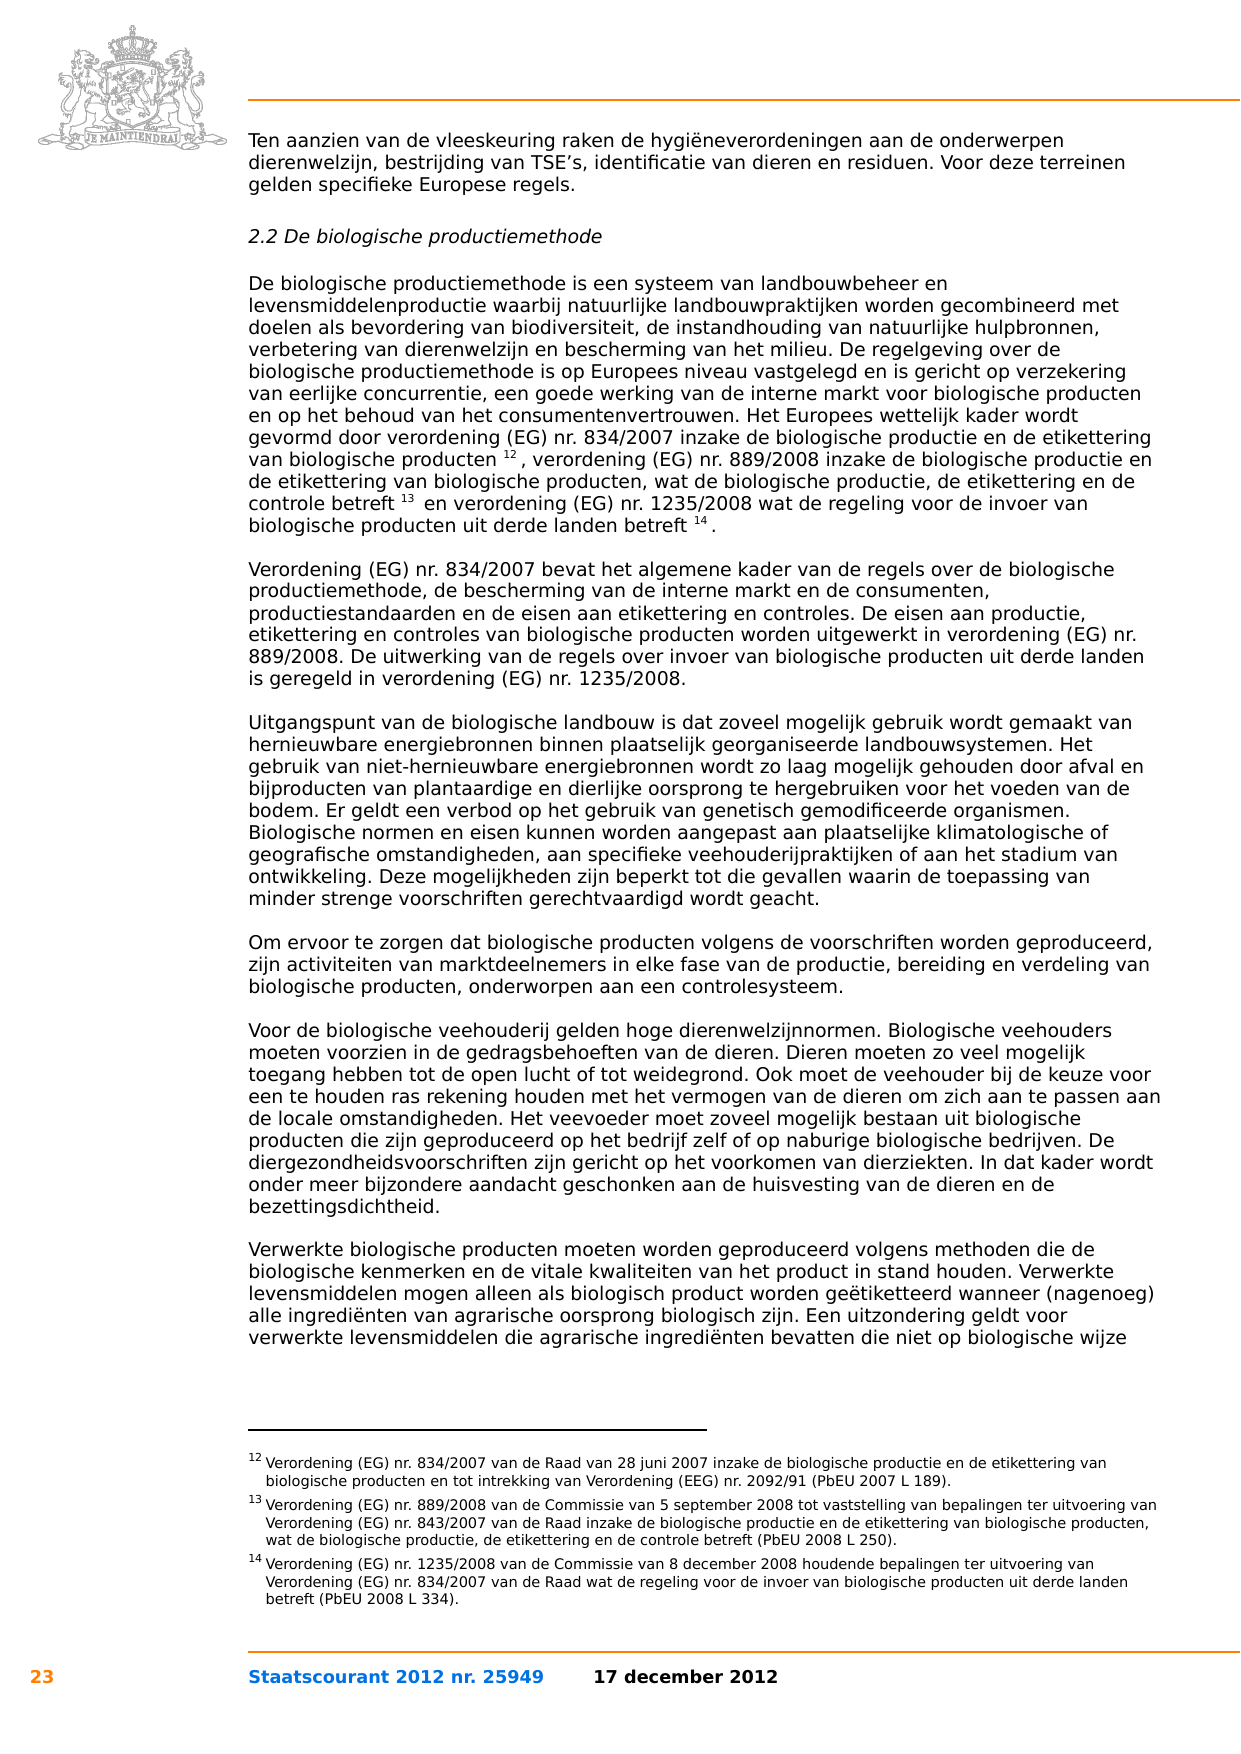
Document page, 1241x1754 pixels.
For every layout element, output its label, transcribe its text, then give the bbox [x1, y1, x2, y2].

text Verordening (EG) nr. 834/2007 bevat het algemene kader van de regels over de biologische productiemethode, de bescherming van de interne markt en de consumenten, productiestandaarden en de eisen aan etikettering en controles. De eisen aan productie, etikettering en controles van biologische producten worden uitgewerkt in verordening (EG) nr. 889/2008. De uitwerking van de regels over invoer van biologische producten uit derde landen is geregeld in verordening (EG) nr. 1235/2008. [248, 558, 1163, 690]
text Verordening (EG) nr. 889/2008 van de Commissie van 5 september 2008 tot vaststelling van bepalingen ter uitvoering van Verordening (EG) nr. 843/2007 van de Raad inzake de biologische productie en de etikettering van biologische producten, wat de biologische productie, de etikettering en de controle betreft (PbEU 2008 L 250). [248, 1493, 1163, 1549]
text Uitgangspunt van de biologische landbouw is dat zoveel mogelijk gebruik wordt gemaakt van hernieuwbare energiebronnen binnen plaatselijk georganiseerde landbouwsystemen. Het gebruik van niet-hernieuwbare energiebronnen wordt zo laag mogelijk gehouden door afval en bijproducten van plantaardige en dierlijke oorsprong te hergebruiken voor het voeden van de bodem. Er geldt een verbod op het gebruik van genetisch gemodificeerde organismen. Biologische normen en eisen kunnen worden aangepast aan plaatselijke klimatologische of geografische omstandigheden, aan specifieke veehouderijpraktijken of aan het stadium van ontwikkeling. Deze mogelijkheden zijn beperkt tot die gevallen waarin de toepassing van minder strenge voorschriften gerechtvaardigd wordt geacht. [248, 712, 1163, 910]
text Verordening (EG) nr. 834/2007 van de Raad van 28 juni 2007 inzake de biologische productie en de etikettering van biologische producten en tot intrekking van Verordening (EEG) nr. 2092/91 (PbEU 2007 L 189). [248, 1451, 1163, 1490]
text Ten aanzien van de vleeskeuring raken de hygiëneverordeningen aan de onderwerpen dierenwelzijn, bestrijding van TSE’s, identificatie van dieren en residuen. Voor deze terreinen gelden specifieke Europese regels. [248, 130, 1163, 196]
text Verordening (EG) nr. 1235/2008 van de Commissie van 8 december 2008 houdende bepalingen ter uitvoering van Verordening (EG) nr. 834/2007 van de Raad wat de regeling voor de invoer van biologische producten uit derde landen betreft (PbEU 2008 L 334). [248, 1552, 1163, 1608]
text Voor de biologische veehouderij gelden hoge dierenwelzijnnormen. Biologische veehouders moeten voorzien in de gedragsbehoeften van de dieren. Dieren moeten zo veel mogelijk toegang hebben tot de open lucht of tot weidegrond. Ook moet de veehouder bij de keuze voor een te houden ras rekening houden met het vermogen van de dieren om zich aan te passen aan de locale omstandigheden. Het veevoeder moet zoveel mogelijk bestaan uit biologische producten die zijn geproduceerd op het bedrijf zelf of op naburige biologische bedrijven. De diergezondheidsvoorschriften zijn gericht op het voorkomen van dierziekten. In dat kader wordt onder meer bijzondere aandacht geschonken aan de huisvesting van de dieren en de bezettingsdichtheid. [248, 1020, 1163, 1217]
text Om ervoor te zorgen dat biologische producten volgens de voorschriften worden geproduceerd, zijn activiteiten van marktdeelnemers in elke fase van de productie, bereiding en verdeling van biologische producten, onderworpen aan een controlesysteem. [248, 932, 1163, 998]
picture [38, 25, 227, 150]
text Verwerkte biologische producten moeten worden geproduceerd volgens methoden die de biologische kenmerken en de vitale kwaliteiten van het product in stand houden. Verwerkte levensmiddelen mogen alleen als biologisch product worden geëtiketteerd wanneer (nagenoeg) alle ingrediënten van agrarische oorsprong biologisch zijn. Een uitzondering geldt voor verwerkte levensmiddelen die agrarische ingrediënten bevatten die niet op biologische wijze [248, 1239, 1163, 1349]
text De biologische productiemethode is een systeem van landbouwbeheer en levensmiddelenproductie waarbij natuurlijke landbouwpraktijken worden gecombineerd met doelen als bevordering van biodiversiteit, de instandhouding van natuurlijke hulpbronnen, verbetering van dierenwelzijn en bescherming van het milieu. De regelgeving over de biologische productiemethode is op Europees niveau vastgelegd en is gericht op verzekering van eerlijke concurrentie, een goede werking van de interne markt voor biologische producten en op het behoud van het consumentenvertrouwen. Het Europees wettelijk kader wordt gevormd door verordening (EG) nr. 834/2007 inzake de biologische productie en de etikettering van biologische producten , verordening (EG) nr. 889/2008 inzake de biologische productie en de etikettering van biologische producten, wat de biologische productie, de etikettering en de controle betreft en verordening (EG) nr. 1235/2008 wat de regeling voor de invoer van biologische producten uit derde landen betreft . [248, 273, 1163, 537]
subtitle 2.2 De biologische productiemethode [248, 226, 1163, 248]
